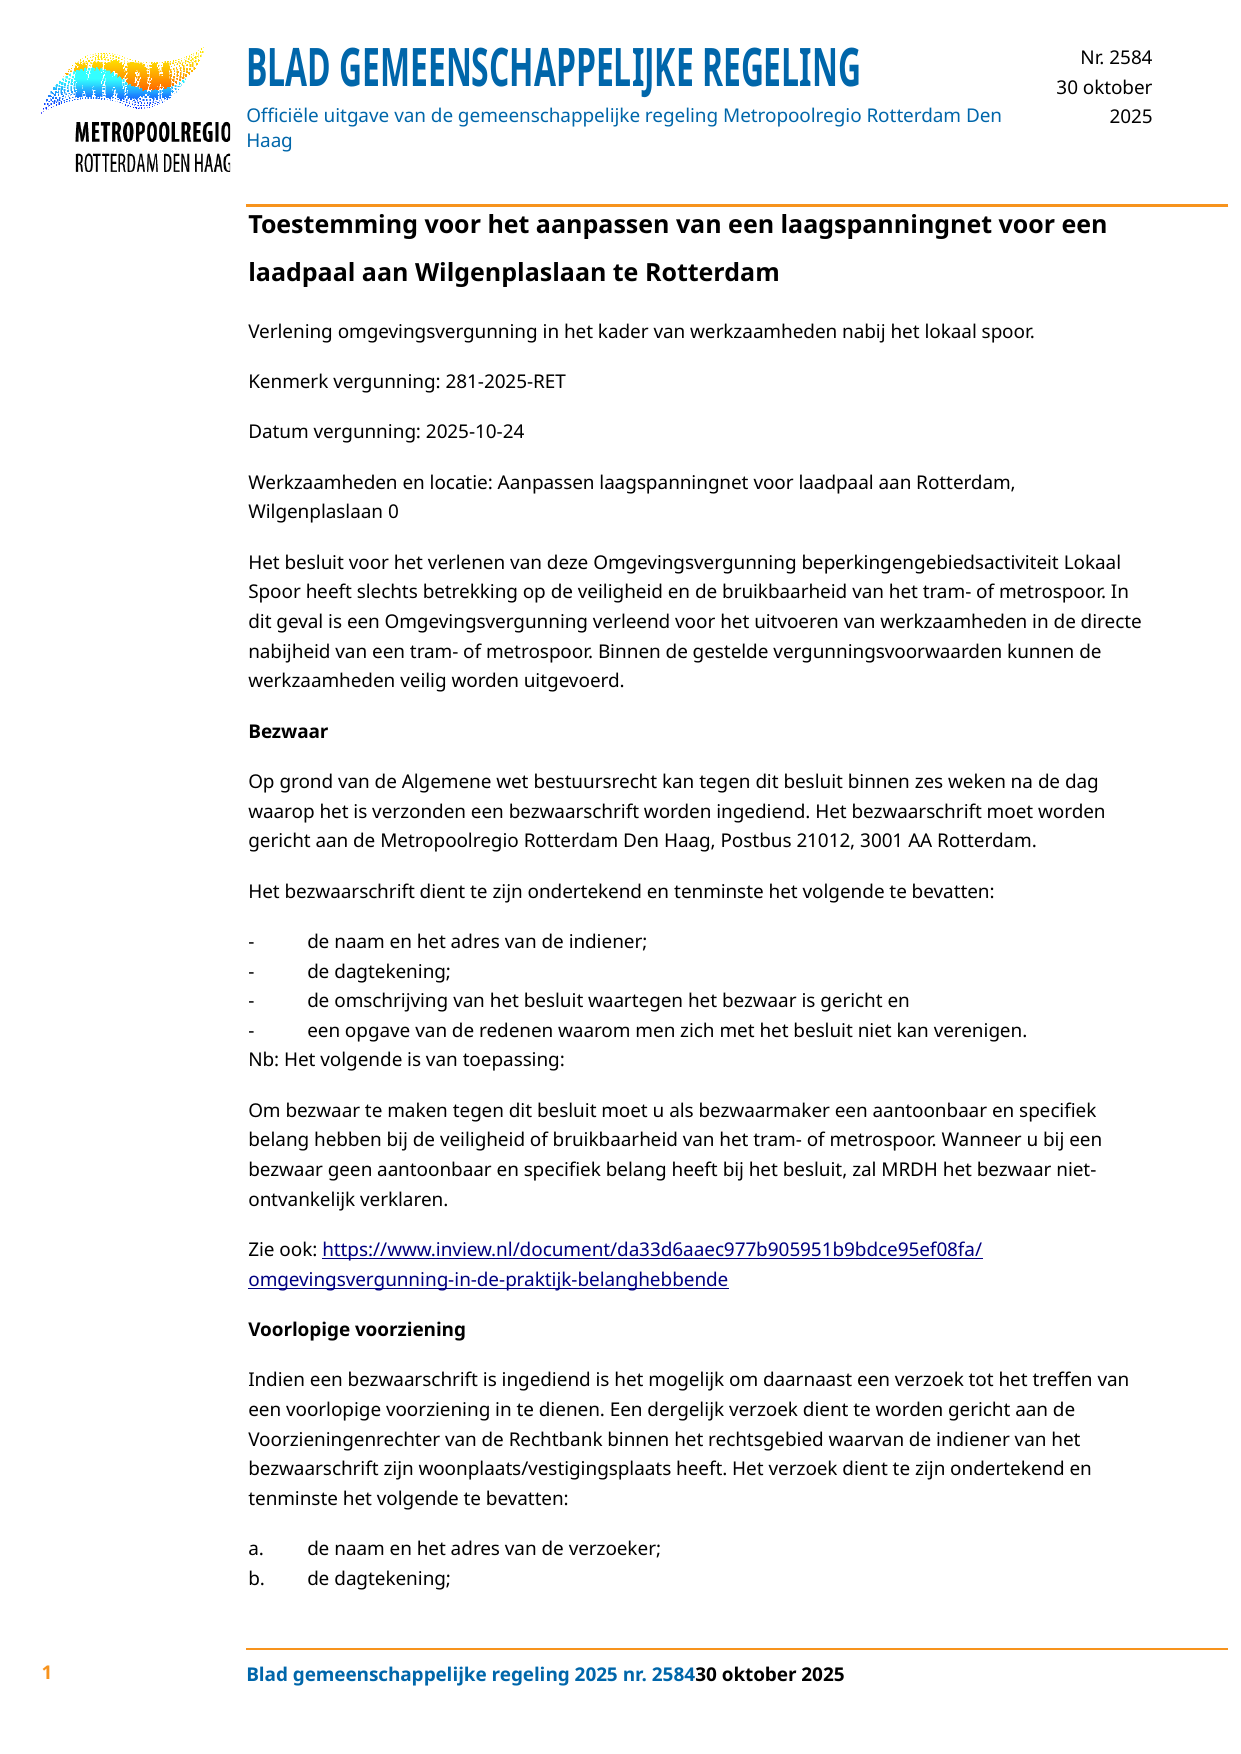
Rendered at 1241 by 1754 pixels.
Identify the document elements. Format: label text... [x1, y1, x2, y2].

text Toestemming voor het aanpassen van een laagspanningnet voor een laadpaal aan Wilgenplaslaan te Rotterdam [248, 207, 1152, 288]
list de dagtekening; [248, 1565, 1152, 1591]
text Het bezwaarschrift dient te zijn ondertekend en tenminste het volgende te bevatten: [248, 878, 1152, 904]
text Voorlopige voorziening [248, 1316, 1152, 1342]
text Werkzaamheden en locatie: Aanpassen laagspanningnet voor laadpaal aan Rotterdam, Wilgenplaslaan 0 [248, 469, 1152, 524]
text Nb: Het volgende is van toepassing: [248, 1047, 1152, 1072]
text Het besluit voor het verlenen van deze Omgevingsvergunning beperkingengebiedsactiviteit Lokaal Spoor heeft slechts betrekking op de veiligheid en de bruikbaarheid van het tram- of metrospoor. In dit geval is een Omgevingsvergunning verleend voor het uitvoeren van werkzaamheden in de directe nabijheid van een tram- of metrospoor. Binnen de gestelde vergunningsvoorwaarden kunnen de werkzaamheden veilig worden uitgevoerd. [248, 549, 1152, 693]
text Datum vergunning: 2025-10-24 [248, 419, 1152, 444]
text Om bezwaar te maken tegen dit besluit moet u als bezwaarmaker een aantoonbaar en specifiek belang hebben bij de veiligheid of bruikbaarheid van het tram- of metrospoor. Wanneer u bij een bezwaar geen aantoonbaar en specifiek belang heeft bij het besluit, zal MRDH het bezwaar niet-ontvankelijk verklaren. [248, 1097, 1152, 1212]
list de dagtekening; [248, 958, 1152, 984]
list de naam en het adres van de indiener; [248, 928, 1152, 954]
text Zie ook: https://www.inview.nl/document/da33d6aaec977b905951b9bdce95ef08fa/omgevingsvergunning-in-de-praktijk-belanghebbende [248, 1236, 1152, 1292]
text Verlening omgevingsvergunning in het kader van werkzaamheden nabij het lokaal spoor. [248, 318, 1152, 344]
list de omschrijving van het besluit waartegen het bezwaar is gericht en [248, 987, 1152, 1013]
picture [41, 47, 231, 172]
text Bezwaar [248, 718, 1152, 744]
text Kenmerk vergunning: 281-2025-RET [248, 368, 1152, 394]
list een opgave van de redenen waarom men zich met het besluit niet kan verenigen. [248, 1017, 1152, 1043]
text Op grond van de Algemene wet bestuursrecht kan tegen dit besluit binnen zes weken na de dag waarop het is verzonden een bezwaarschrift worden ingediend. Het bezwaarschrift moet worden gericht aan de Metropoolregio Rotterdam Den Haag, Postbus 21012, 3001 AA Rotterdam. [248, 768, 1152, 853]
text Indien een bezwaarschrift is ingediend is het mogelijk om daarnaast een verzoek tot het treffen van een voorlopige voorziening in te dienen. Een dergelijk verzoek dient te worden gericht aan de Voorzieningenrechter van de Rechtbank binnen het rechtsgebied waarvan de indiener van het bezwaarschrift zijn woonplaats/vestigingsplaats heeft. Het verzoek dient te zijn ondertekend en tenminste het volgende te bevatten: [248, 1367, 1152, 1511]
list de naam en het adres van de verzoeker; [248, 1535, 1152, 1561]
